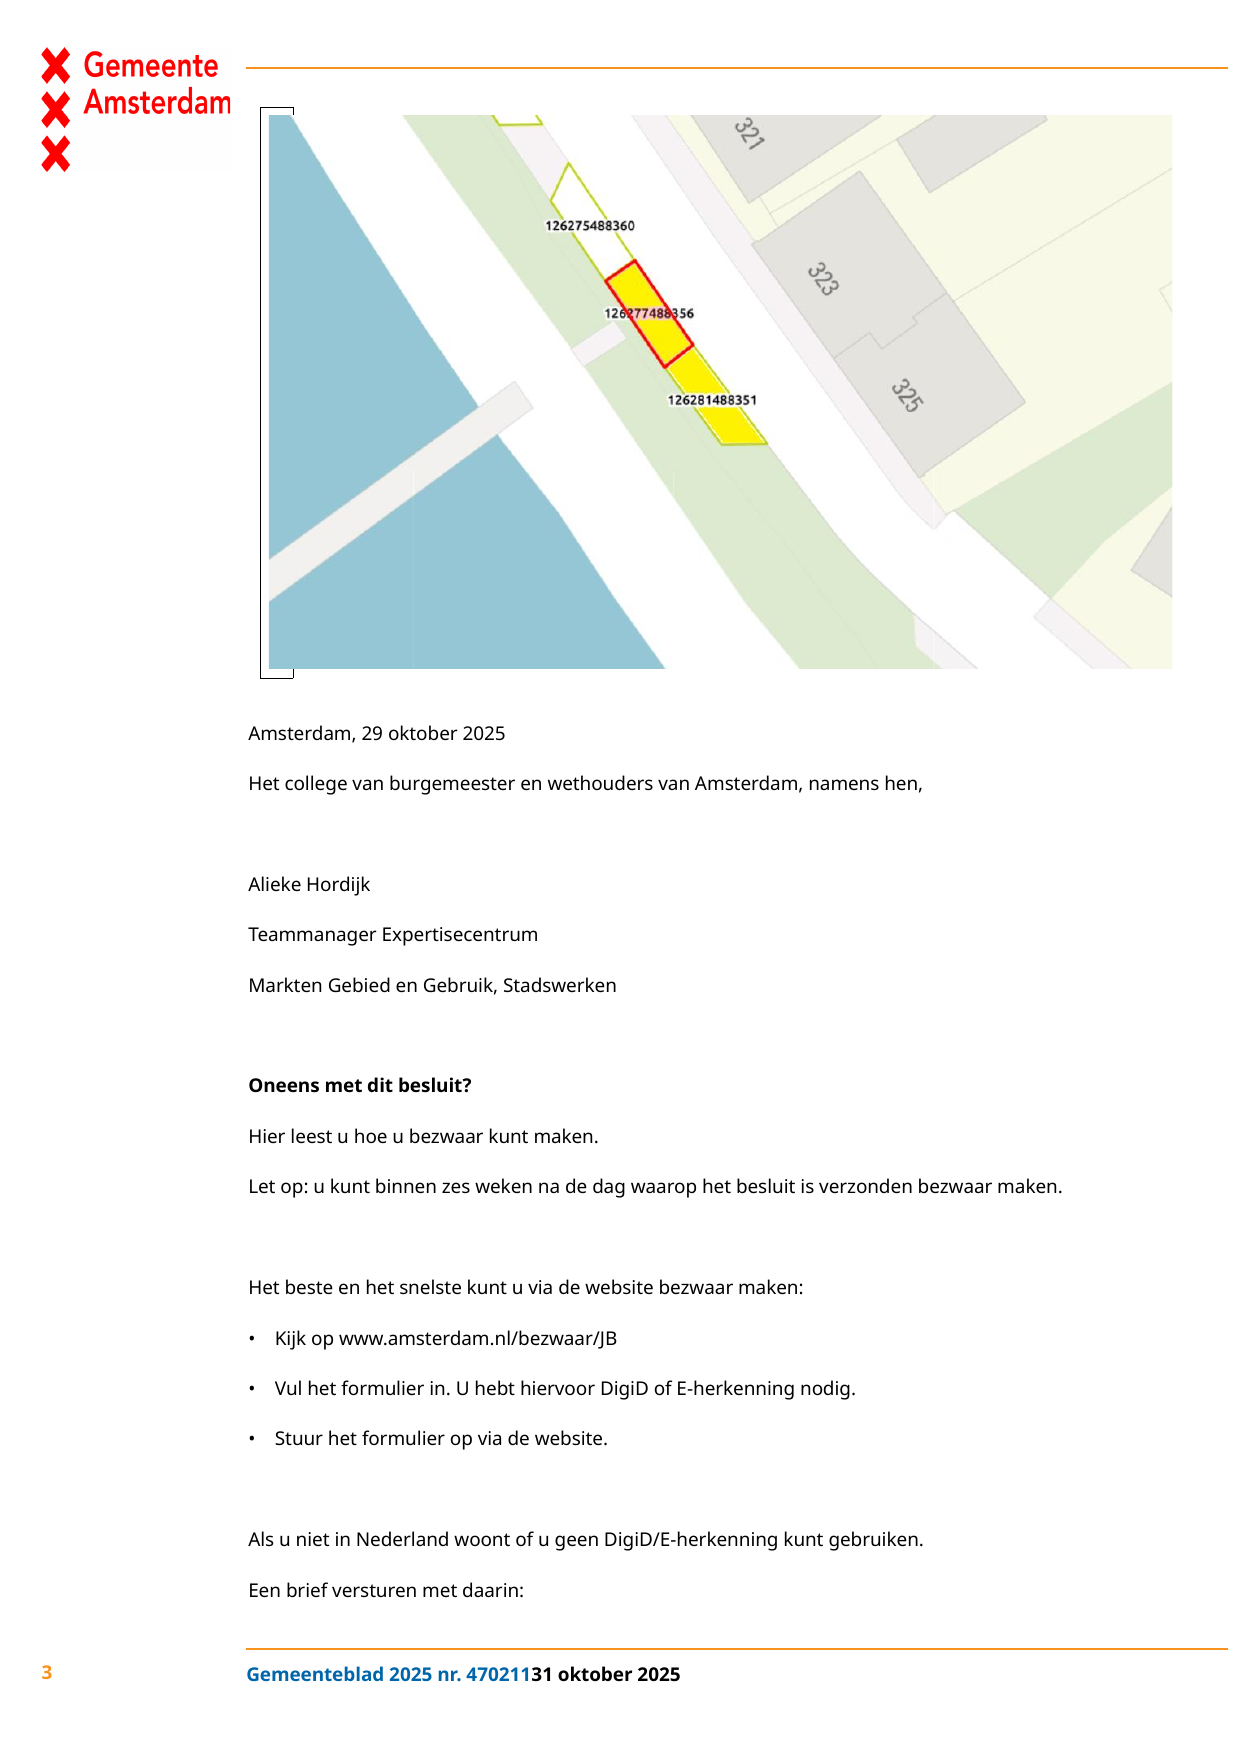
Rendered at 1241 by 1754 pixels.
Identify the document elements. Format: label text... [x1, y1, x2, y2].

text Als u niet in Nederland woont of u geen DigiD/E-herkenning kunt gebruiken. [248, 1526, 1152, 1552]
picture [41, 47, 231, 172]
text Hier leest u hoe u bezwaar kunt maken. [248, 1123, 1152, 1149]
text • Vul het formulier in. U hebt hiervoor DigiD of E-herkenning nodig. [248, 1375, 1152, 1401]
text Markten Gebied en Gebruik, Stadswerken [248, 972, 1152, 997]
text • Kijk op www.amsterdam.nl/bezwaar/JB [248, 1325, 1152, 1350]
text Amsterdam, 29 oktober 2025 [248, 720, 1152, 745]
text Alieke Hordijk [248, 871, 1152, 897]
text Teammanager Expertisecentrum [248, 921, 1152, 947]
text Het beste en het snelste kunt u via de website bezwaar maken: [248, 1274, 1152, 1300]
text • Stuur het formulier op via de website. [248, 1426, 1152, 1451]
text Een brief versturen met daarin: [248, 1577, 1152, 1602]
text Het college van burgemeester en wethouders van Amsterdam, namens hen, [248, 770, 1152, 796]
picture [268, 115, 1173, 669]
text Let op: u kunt binnen zes weken na de dag waarop het besluit is verzonden bezwaar maken. [248, 1173, 1152, 1199]
text Oneens met dit besluit? [248, 1073, 1152, 1098]
